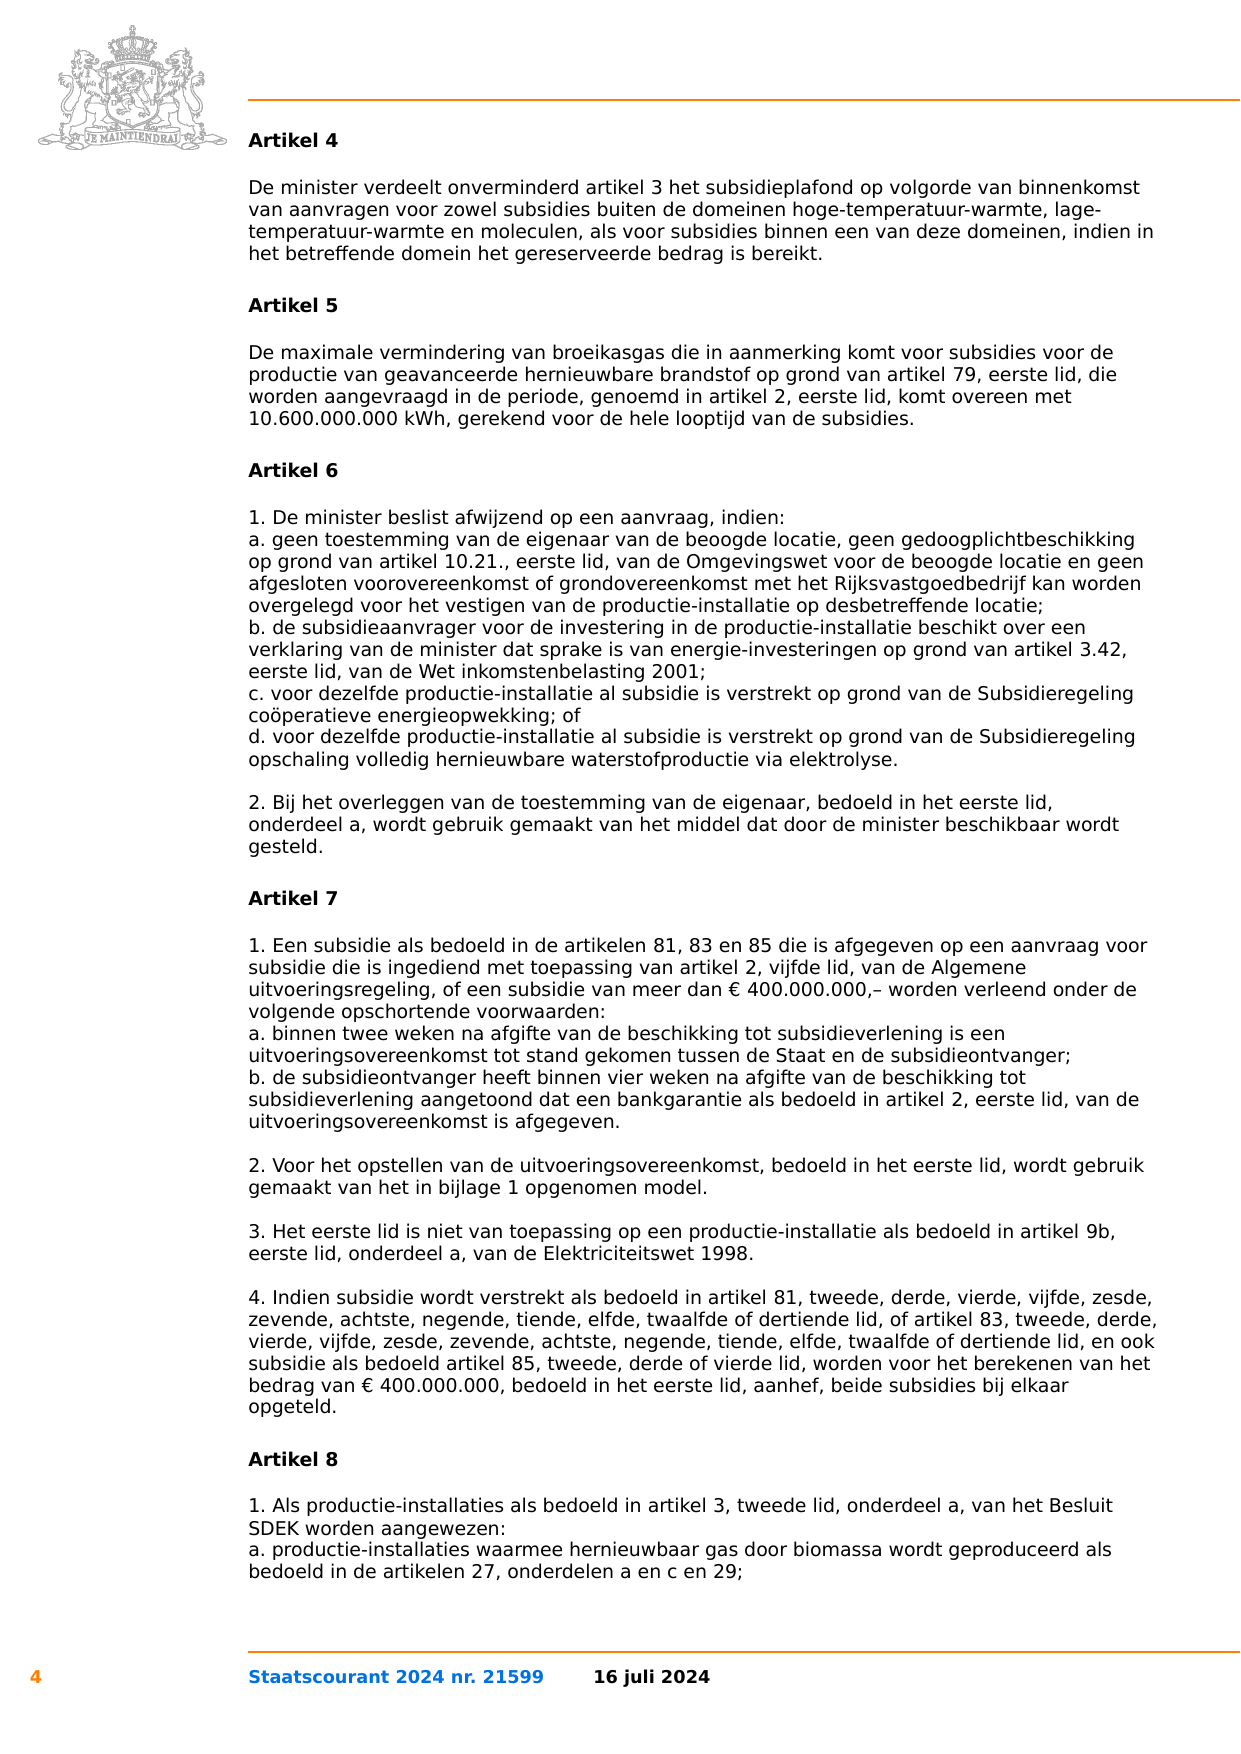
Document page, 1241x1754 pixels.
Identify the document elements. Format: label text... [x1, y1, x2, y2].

text 2. Bij het overleggen van de toestemming van de eigenaar, bedoeld in het eerste lid, onderdeel a, wordt gebruik gemaakt van het middel dat door de minister beschikbaar wordt gesteld. [248, 792, 1163, 858]
subtitle Artikel 6 [248, 460, 1163, 482]
text d. voor dezelfde productie-installatie al subsidie is verstrekt op grond van de Subsidieregeling opschaling volledig hernieuwbare waterstofproductie via elektrolyse. [248, 726, 1163, 770]
subtitle Artikel 4 [248, 130, 1163, 152]
text 1. Een subsidie als bedoeld in de artikelen 81, 83 en 85 die is afgegeven op een aanvraag voor subsidie die is ingediend met toepassing van artikel 2, vijfde lid, van de Algemene uitvoeringsregeling, of een subsidie van meer dan € 400.000.000,– worden verleend onder de volgende opschortende voorwaarden: [248, 935, 1163, 1023]
subtitle Artikel 7 [248, 888, 1163, 910]
text 2. Voor het opstellen van de uitvoeringsovereenkomst, bedoeld in het eerste lid, wordt gebruik gemaakt van het in bijlage 1 opgenomen model. [248, 1155, 1163, 1199]
text b. de subsidieontvanger heeft binnen vier weken na afgifte van de beschikking tot subsidieverlening aangetoond dat een bankgarantie als bedoeld in artikel 2, eerste lid, van de uitvoeringsovereenkomst is afgegeven. [248, 1067, 1163, 1133]
text 1. De minister beslist afwijzend op een aanvraag, indien: [248, 507, 1163, 529]
subtitle Artikel 5 [248, 295, 1163, 317]
text De maximale vermindering van broeikasgas die in aanmerking komt voor subsidies voor de productie van geavanceerde hernieuwbare brandstof op grond van artikel 79, eerste lid, die worden aangevraagd in de periode, genoemd in artikel 2, eerste lid, komt overeen met 10.600.000.000 kWh, gerekend voor de hele looptijd van de subsidies. [248, 342, 1163, 430]
text 4. Indien subsidie wordt verstrekt als bedoeld in artikel 81, tweede, derde, vierde, vijfde, zesde, zevende, achtste, negende, tiende, elfde, twaalfde of dertiende lid, of artikel 83, tweede, derde, vierde, vijfde, zesde, zevende, achtste, negende, tiende, elfde, twaalfde of dertiende lid, en ook subsidie als bedoeld artikel 85, tweede, derde of vierde lid, worden voor het berekenen van het bedrag van € 400.000.000, bedoeld in het eerste lid, aanhef, beide subsidies bij elkaar opgeteld. [248, 1287, 1163, 1418]
text c. voor dezelfde productie-installatie al subsidie is verstrekt op grond van de Subsidieregeling coöperatieve energieopwekking; of [248, 682, 1163, 726]
subtitle Artikel 8 [248, 1448, 1163, 1470]
text De minister verdeelt onverminderd artikel 3 het subsidieplafond op volgorde van binnenkomst van aanvragen voor zowel subsidies buiten de domeinen hoge-temperatuur-warmte, lage-temperatuur-warmte en moleculen, als voor subsidies binnen een van deze domeinen, indien in het betreffende domein het gereserveerde bedrag is bereikt. [248, 177, 1163, 265]
text a. productie-installaties waarmee hernieuwbaar gas door biomassa wordt geproduceerd als bedoeld in de artikelen 27, onderdelen a en c en 29; [248, 1539, 1163, 1583]
text a. geen toestemming van de eigenaar van de beoogde locatie, geen gedoogplichtbeschikking op grond van artikel 10.21., eerste lid, van de Omgevingswet voor de beoogde locatie en geen afgesloten voorovereenkomst of grondovereenkomst met het Rijksvastgoedbedrijf kan worden overgelegd voor het vestigen van de productie-installatie op desbetreffende locatie; [248, 529, 1163, 617]
text 3. Het eerste lid is niet van toepassing op een productie-installatie als bedoeld in artikel 9b, eerste lid, onderdeel a, van de Elektriciteitswet 1998. [248, 1221, 1163, 1265]
text b. de subsidieaanvrager voor de investering in de productie-installatie beschikt over een verklaring van de minister dat sprake is van energie-investeringen op grond van artikel 3.42, eerste lid, van de Wet inkomstenbelasting 2001; [248, 617, 1163, 682]
text 1. Als productie-installaties als bedoeld in artikel 3, tweede lid, onderdeel a, van het Besluit SDEK worden aangewezen: [248, 1495, 1163, 1539]
text a. binnen twee weken na afgifte van de beschikking tot subsidieverlening is een uitvoeringsovereenkomst tot stand gekomen tussen de Staat en de subsidieontvanger; [248, 1023, 1163, 1067]
picture [38, 25, 227, 150]
